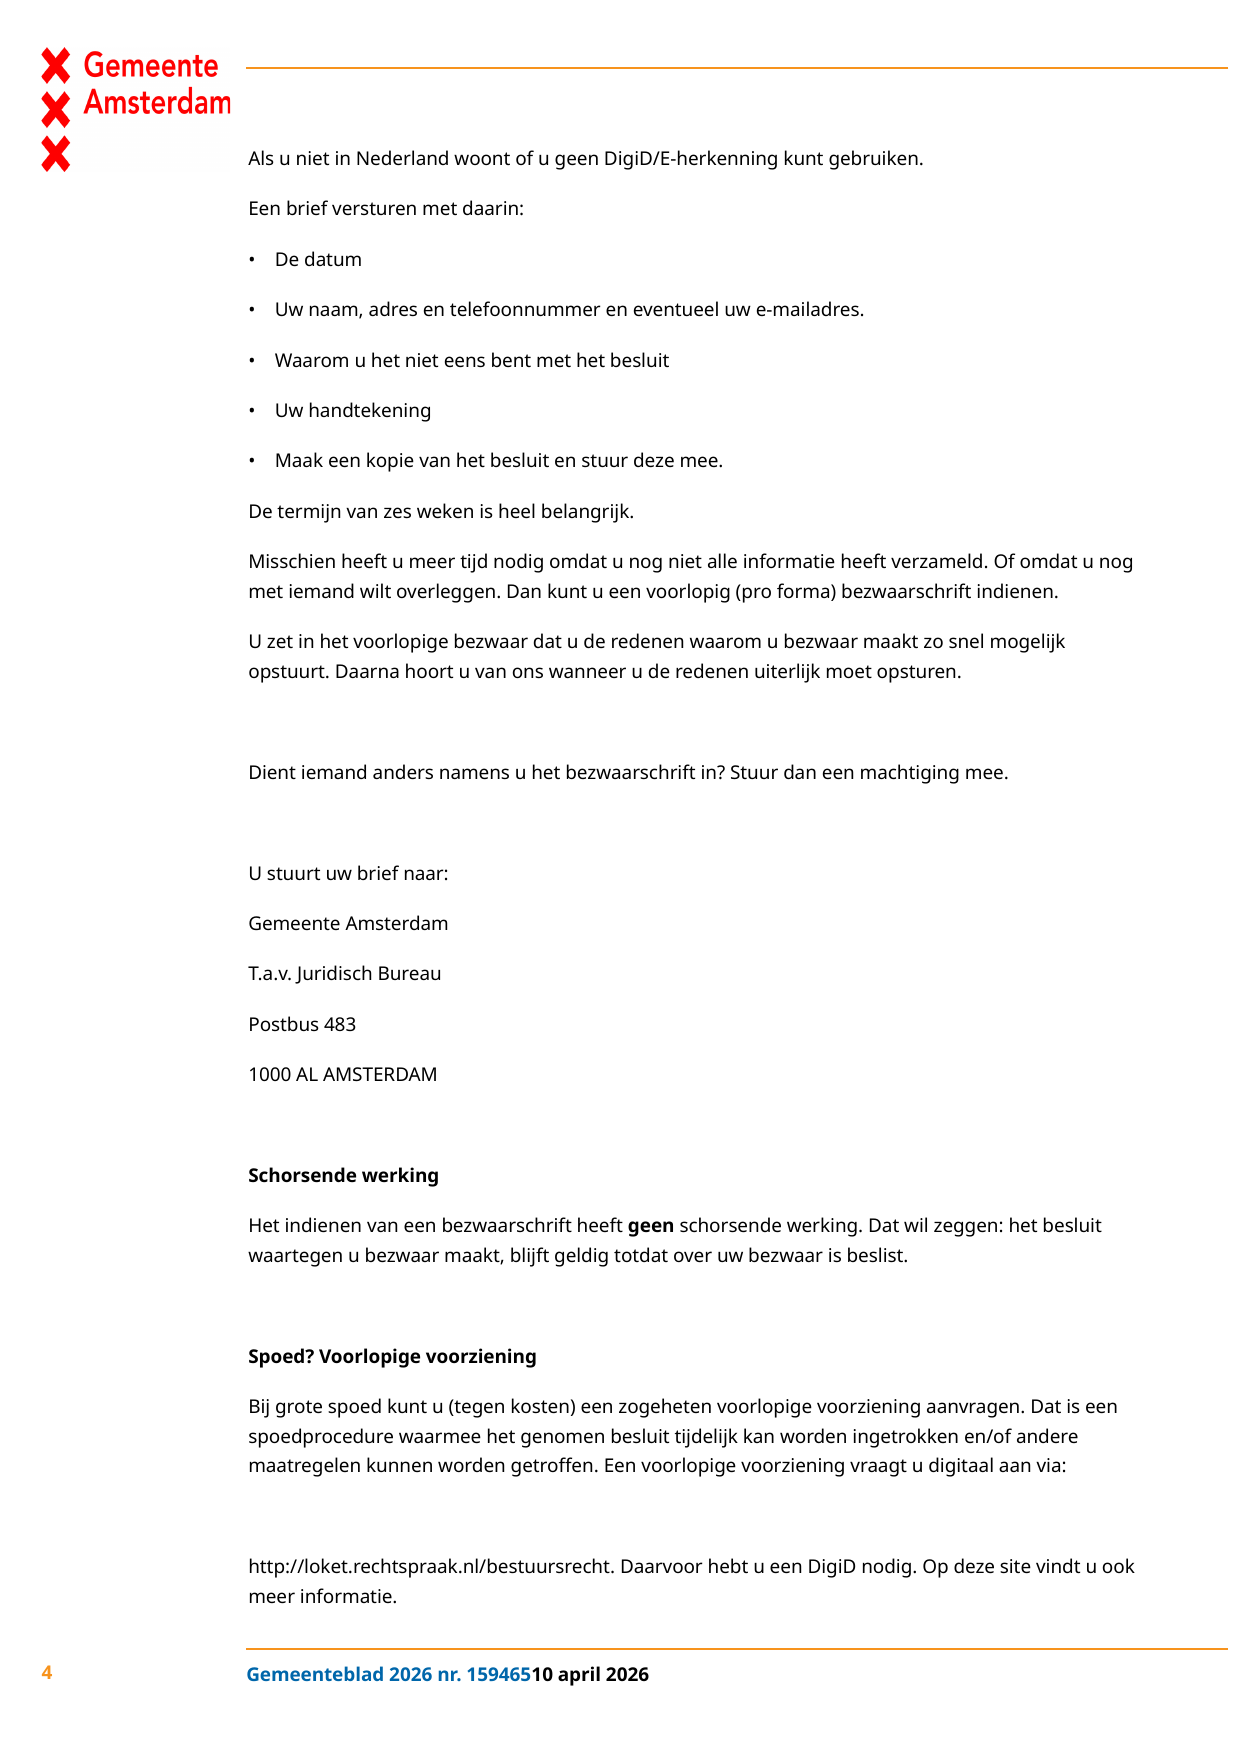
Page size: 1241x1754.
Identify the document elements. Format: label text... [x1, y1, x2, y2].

text 1000 AL AMSTERDAM [248, 1061, 1152, 1087]
text http://loket.rechtspraak.nl/bestuursrecht. Daarvoor hebt u een DigiD nodig. Op deze site vindt u ook meer informatie. [248, 1553, 1152, 1609]
text U zet in het voorlopige bezwaar dat u de redenen waarom u bezwaar maakt zo snel mogelijk opstuurt. Daarna hoort u van ons wanneer u de redenen uiterlijk moet opsturen. [248, 628, 1152, 684]
text • Uw naam, adres en telefoonnummer en eventueel uw e-mailadres. [248, 296, 1152, 322]
text • De datum [248, 246, 1152, 272]
text Het indienen van een bezwaarschrift heeft geen schorsende werking. Dat wil zeggen: het besluit waartegen u bezwaar maakt, blijft geldig totdat over uw bezwaar is beslist. [248, 1213, 1152, 1268]
text U stuurt uw brief naar: [248, 860, 1152, 886]
picture [41, 47, 231, 172]
text Misschien heeft u meer tijd nodig omdat u nog niet alle informatie heeft verzameld. Of omdat u nog met iemand wilt overleggen. Dan kunt u een voorlopig (pro forma) bezwaarschrift indienen. [248, 548, 1152, 604]
text Dient iemand anders namens u het bezwaarschrift in? Stuur dan een machtiging mee. [248, 759, 1152, 785]
text • Waarom u het niet eens bent met het besluit [248, 347, 1152, 373]
text Postbus 483 [248, 1011, 1152, 1037]
text Een brief versturen met daarin: [248, 196, 1152, 221]
text • Maak een kopie van het besluit en stuur deze mee. [248, 448, 1152, 473]
text Gemeente Amsterdam [248, 910, 1152, 936]
text Schorsende werking [248, 1162, 1152, 1188]
text T.a.v. Juridisch Bureau [248, 961, 1152, 986]
text De termijn van zes weken is heel belangrijk. [248, 498, 1152, 524]
text Als u niet in Nederland woont of u geen DigiD/E-herkenning kunt gebruiken. [248, 145, 1152, 171]
text Bij grote spoed kunt u (tegen kosten) een zogeheten voorlopige voorziening aanvragen. Dat is een spoedprocedure waarmee het genomen besluit tijdelijk kan worden ingetrokken en/of andere maatregelen kunnen worden getroffen. Een voorlopige voorziening vraagt u digitaal aan via: [248, 1393, 1152, 1478]
text • Uw handtekening [248, 397, 1152, 423]
text Spoed? Voorlopige voorziening [248, 1343, 1152, 1369]
